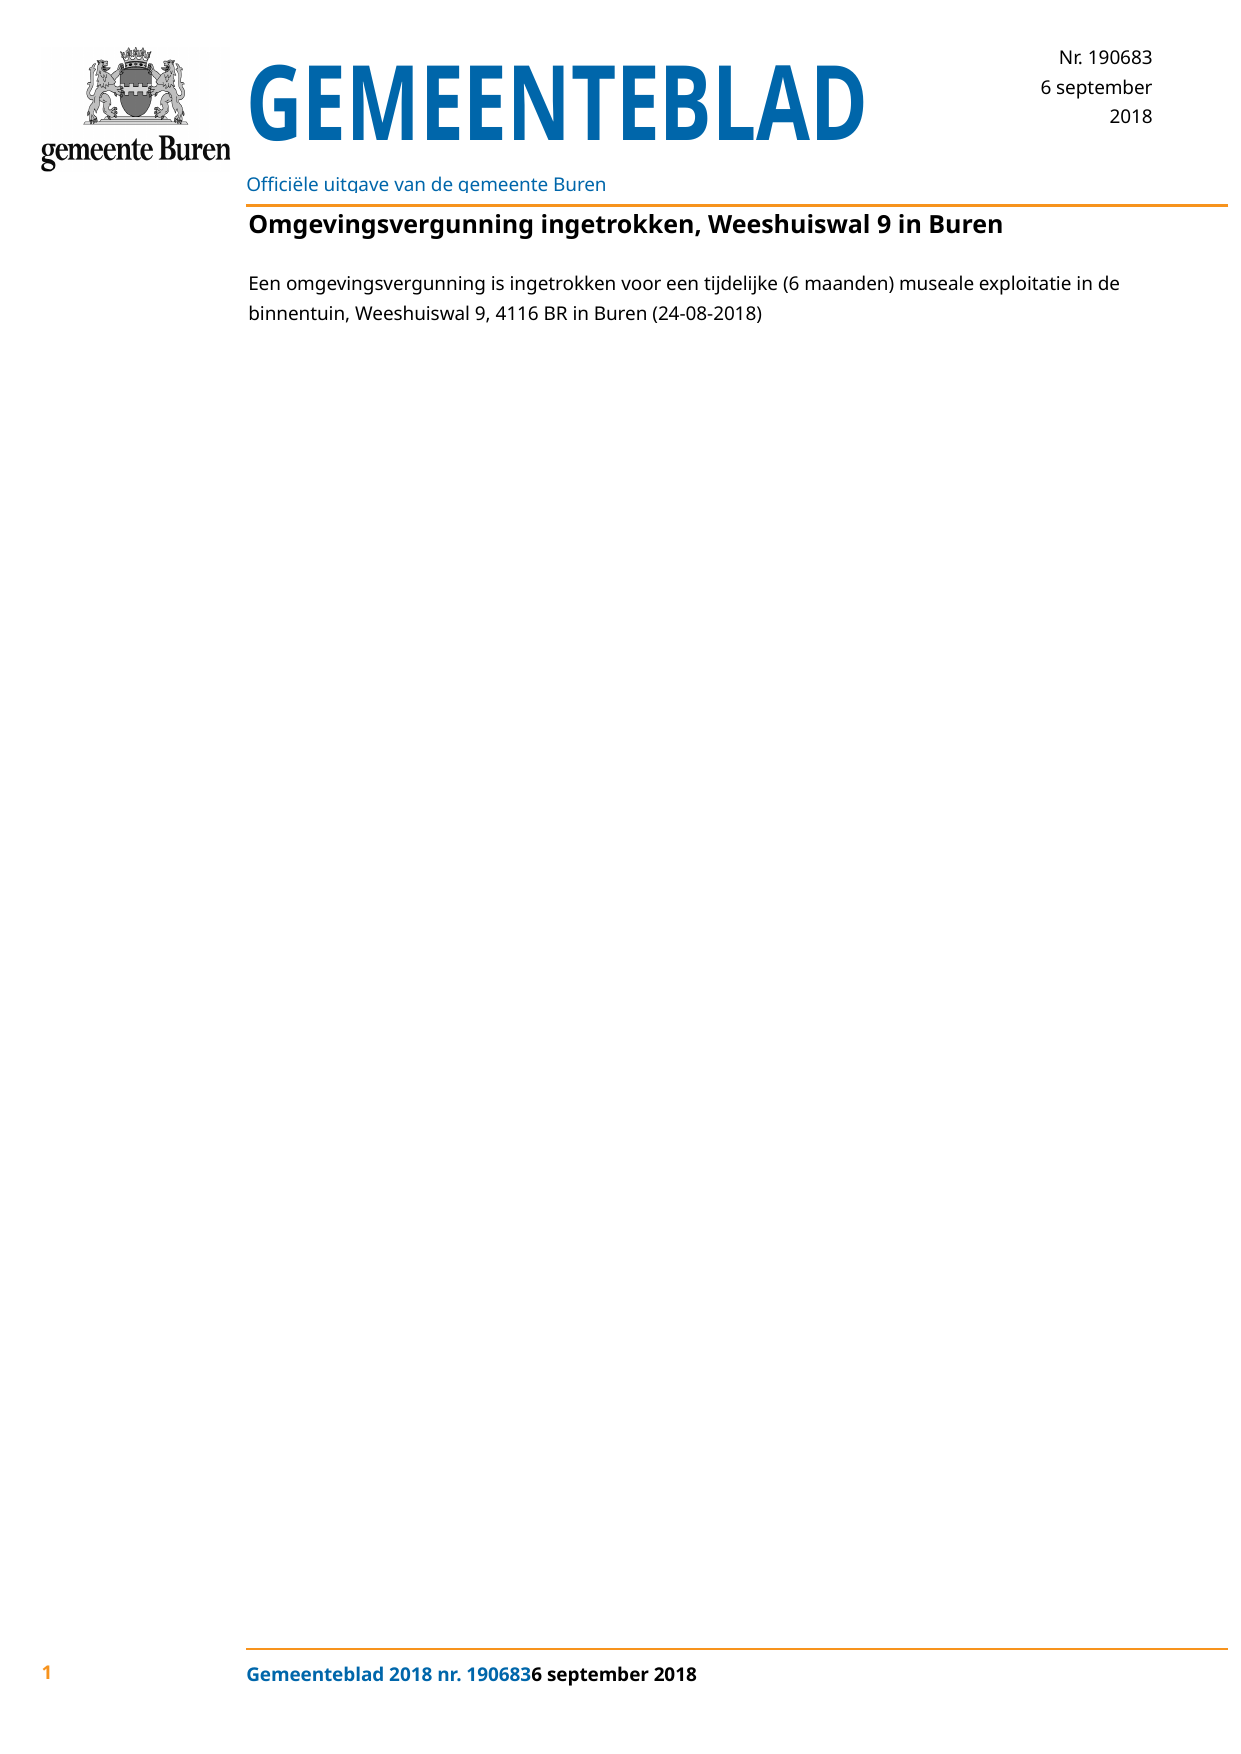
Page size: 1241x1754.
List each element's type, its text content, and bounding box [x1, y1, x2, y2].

text Omgevingsvergunning ingetrokken, Weeshuiswal 9 in Buren [248, 207, 1152, 241]
text Een omgevingsvergunning is ingetrokken voor een tijdelijke (6 maanden) museale exploitatie in de binnentuin, Weeshuiswal 9, 4116 BR in Buren (24-08-2018) [248, 270, 1152, 326]
picture [41, 47, 231, 172]
